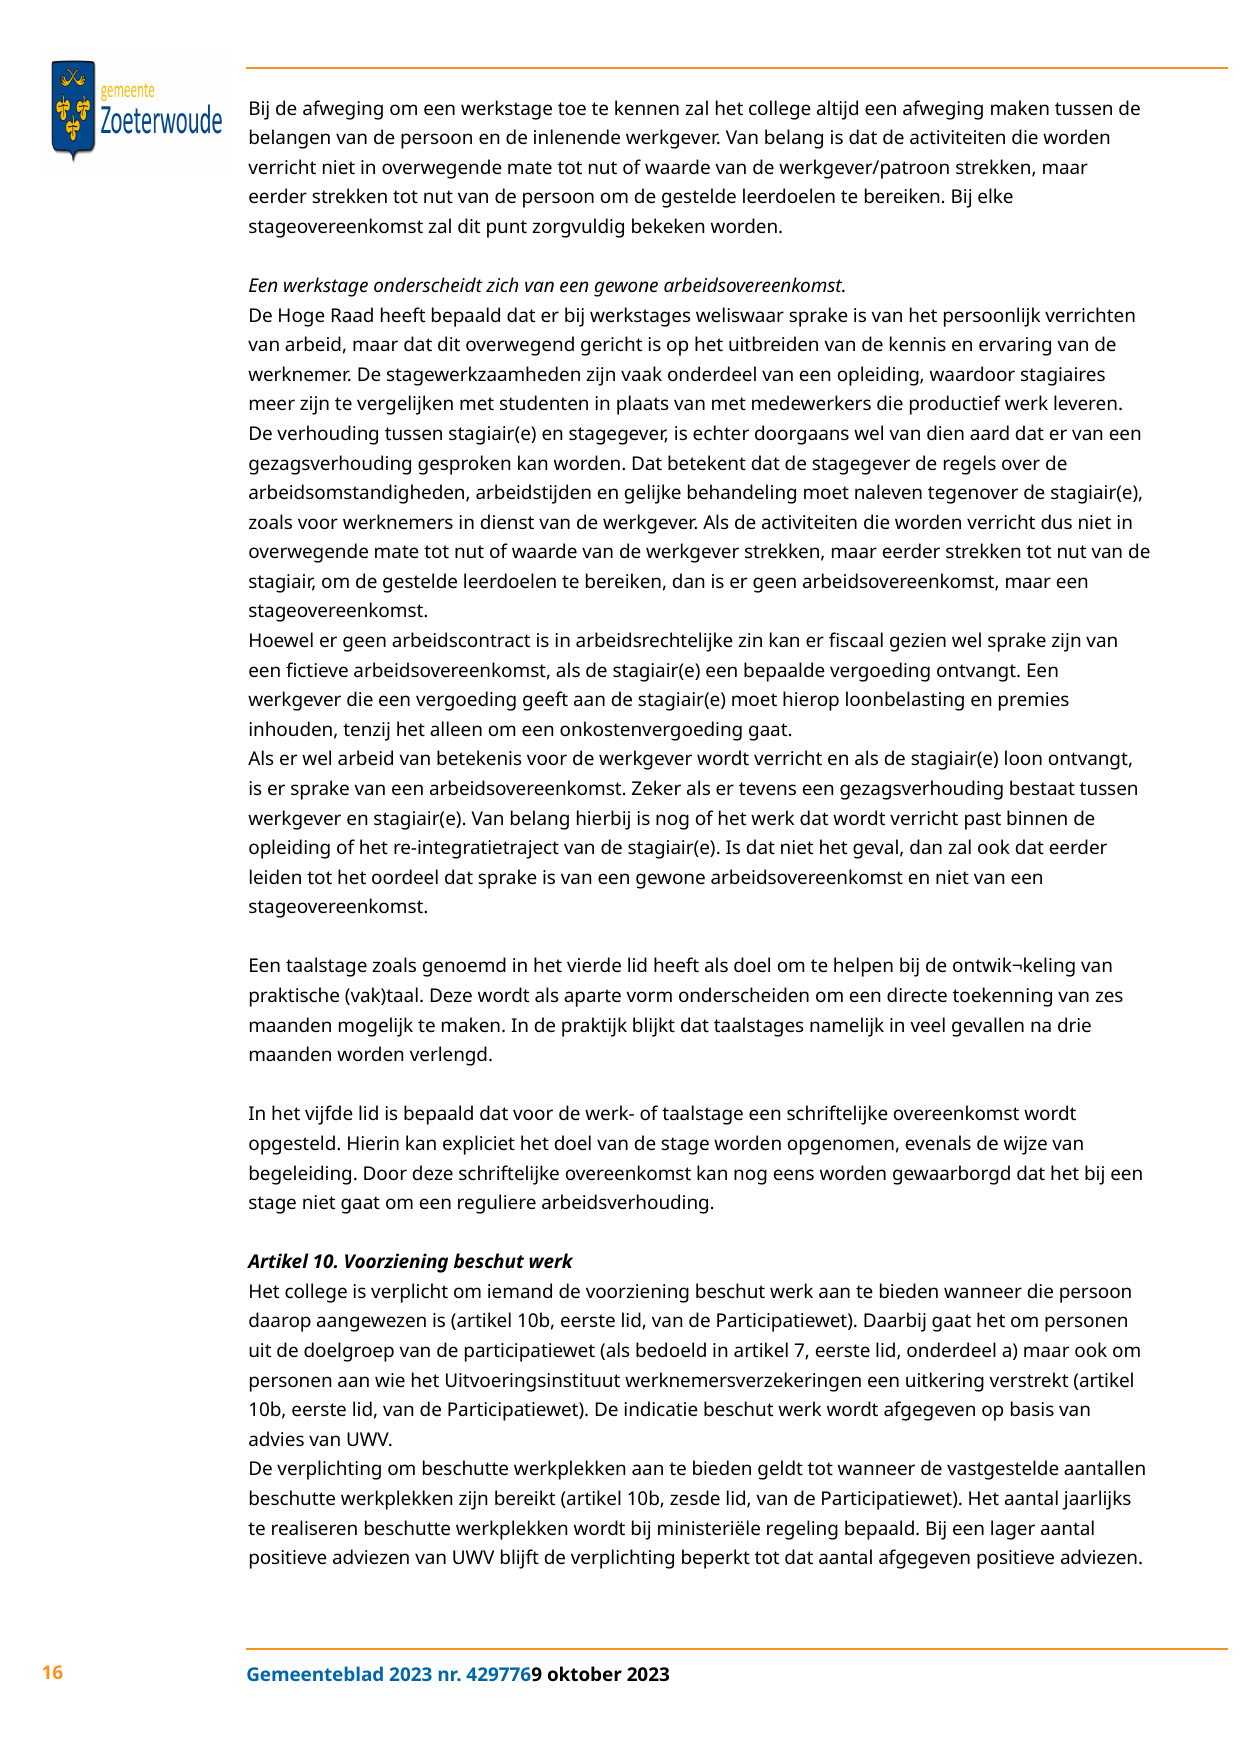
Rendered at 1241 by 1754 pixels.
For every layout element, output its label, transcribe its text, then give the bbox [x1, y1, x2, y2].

text Een werkstage onderscheidt zich van een gewone arbeidsovereenkomst. [248, 272, 1152, 298]
text De verplichting om beschutte werkplekken aan te bieden geldt tot wanneer de vastgestelde aantallen beschutte werkplekken zijn bereikt (artikel 10b, zesde lid, van de Participatiewet). Het aantal jaarlijks te realiseren beschutte werkplekken wordt bij ministeriële regeling bepaald. Bij een lager aantal positieve adviezen van UWV blijft de verplichting beperkt tot dat aantal afgegeven positieve adviezen. [248, 1456, 1152, 1570]
text Het college is verplicht om iemand de voorziening beschut werk aan te bieden wanneer die persoon daarop aangewezen is (artikel 10b, eerste lid, van de Participatiewet). Daarbij gaat het om personen uit de doelgroep van de participatiewet (als bedoeld in artikel 7, eerste lid, onderdeel a) maar ook om personen aan wie het Uitvoeringsinstituut werknemersverzekeringen een uitkering verstrekt (artikel 10b, eerste lid, van de Participatiewet). De indicatie beschut werk wordt afgegeven op basis van advies van UWV. [248, 1278, 1152, 1452]
text Artikel 10. Voorziening beschut werk [248, 1248, 1152, 1274]
text In het vijfde lid is bepaald dat voor de werk- of taalstage een schriftelijke overeenkomst wordt opgesteld. Hierin kan expliciet het doel van de stage worden opgenomen, evenals de wijze van begeleiding. Door deze schriftelijke overeenkomst kan nog eens worden gewaarborgd dat het bij een stage niet gaat om een reguliere arbeidsverhouding. [248, 1101, 1152, 1215]
text De verhouding tussen stagiair(e) en stagegever, is echter doorgaans wel van dien aard dat er van een gezagsverhouding gesproken kan worden. Dat betekent dat de stagegever de regels over de arbeidsomstandigheden, arbeidstijden en gelijke behandeling moet naleven tegenover de stagiair(e), zoals voor werknemers in dienst van de werkgever. Als de activiteiten die worden verricht dus niet in overwegende mate tot nut of waarde van de werkgever strekken, maar eerder strekken tot nut van de stagiair, om de gestelde leerdoelen te bereiken, dan is er geen arbeidsovereenkomst, maar een stageovereenkomst. [248, 420, 1152, 623]
picture [41, 47, 231, 172]
text Een taalstage zoals genoemd in het vierde lid heeft als doel om te helpen bij de ontwik¬keling van praktische (vak)taal. Deze wordt als aparte vorm onderscheiden om een directe toekenning van zes maanden mogelijk te maken. In de praktijk blijkt dat taalstages namelijk in veel gevallen na drie maanden worden verlengd. [248, 953, 1152, 1067]
text Hoewel er geen arbeidscontract is in arbeidsrechtelijke zin kan er fiscaal gezien wel sprake zijn van een fictieve arbeidsovereenkomst, als de stagiair(e) een bepaalde vergoeding ontvangt. Een werkgever die een vergoeding geeft aan de stagiair(e) moet hierop loonbelasting en premies inhouden, tenzij het alleen om een onkostenvergoeding gaat. [248, 627, 1152, 742]
text Bij de afweging om een werkstage toe te kennen zal het college altijd een afweging maken tussen de belangen van de persoon en de inlenende werkgever. Van belang is dat de activiteiten die worden verricht niet in overwegende mate tot nut of waarde van de werkgever/patroon strekken, maar eerder strekken tot nut van de persoon om de gestelde leerdoelen te bereiken. Bij elke stageovereenkomst zal dit punt zorgvuldig bekeken worden. [248, 95, 1152, 239]
text De Hoge Raad heeft bepaald dat er bij werkstages weliswaar sprake is van het persoonlijk verrichten van arbeid, maar dat dit overwegend gericht is op het uitbreiden van de kennis en ervaring van de werknemer. De stagewerkzaamheden zijn vaak onderdeel van een opleiding, waardoor stagiaires meer zijn te vergelijken met studenten in plaats van met medewerkers die productief werk leveren. [248, 302, 1152, 416]
text Als er wel arbeid van betekenis voor de werkgever wordt verricht en als de stagiair(e) loon ontvangt, is er sprake van een arbeidsovereenkomst. Zeker als er tevens een gezagsverhouding bestaat tussen werkgever en stagiair(e). Van belang hierbij is nog of het werk dat wordt verricht past binnen de opleiding of het re-integratietraject van de stagiair(e). Is dat niet het geval, dan zal ook dat eerder leiden tot het oordeel dat sprake is van een gewone arbeidsovereenkomst en niet van een stageovereenkomst. [248, 746, 1152, 919]
